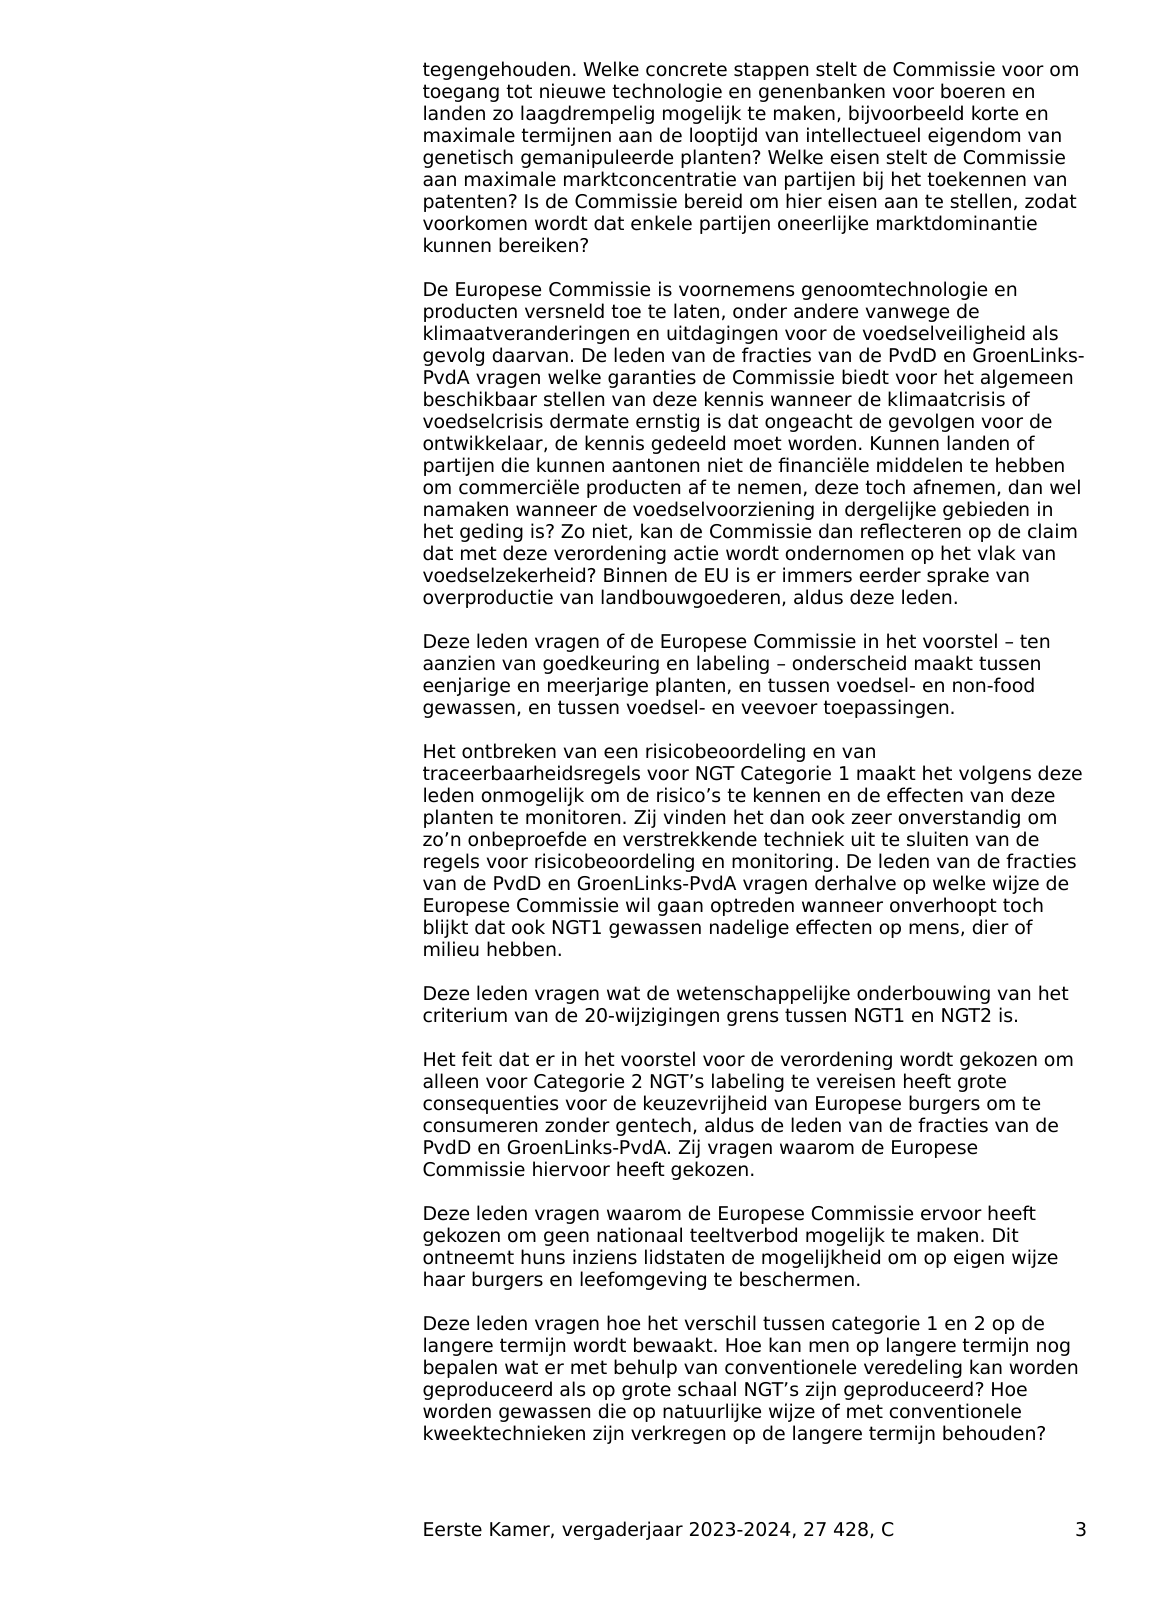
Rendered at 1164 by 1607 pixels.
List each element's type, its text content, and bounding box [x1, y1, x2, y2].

text De Europese Commissie is voornemens genoomtechnologie en producten versneld toe te laten, onder andere vanwege de klimaatveranderingen en uitdagingen voor de voedselveiligheid als gevolg daarvan. De leden van de fracties van de PvdD en GroenLinks-PvdA vragen welke garanties de Commissie biedt voor het algemeen beschikbaar stellen van deze kennis wanneer de klimaatcrisis of voedselcrisis dermate ernstig is dat ongeacht de gevolgen voor de ontwikkelaar, de kennis gedeeld moet worden. Kunnen landen of partijen die kunnen aantonen niet de financiële middelen te hebben om commerciële producten af te nemen, deze toch afnemen, dan wel namaken wanneer de voedselvoorziening in dergelijke gebieden in het geding is? Zo niet, kan de Commissie dan reflecteren op de claim dat met deze verordening actie wordt ondernomen op het vlak van voedselzekerheid? Binnen de EU is er immers eerder sprake van overproductie van landbouwgoederen, aldus deze leden. [422, 279, 1087, 609]
text Het ontbreken van een risicobeoordeling en van traceerbaarheidsregels voor NGT Categorie 1 maakt het volgens deze leden onmogelijk om de risico’s te kennen en de effecten van deze planten te monitoren. Zij vinden het dan ook zeer onverstandig om zo’n onbeproefde en verstrekkende techniek uit te sluiten van de regels voor risicobeoordeling en monitoring. De leden van de fracties van de PvdD en GroenLinks-PvdA vragen derhalve op welke wijze de Europese Commissie wil gaan optreden wanneer onverhoopt toch blijkt dat ook NGT1 gewassen nadelige effecten op mens, dier of milieu hebben. [422, 741, 1087, 961]
text Deze leden vragen of de Europese Commissie in het voorstel – ten aanzien van goedkeuring en labeling – onderscheid maakt tussen eenjarige en meerjarige planten, en tussen voedsel- en non-food gewassen, en tussen voedsel- en veevoer toepassingen. [422, 631, 1087, 719]
text Het feit dat er in het voorstel voor de verordening wordt gekozen om alleen voor Categorie 2 NGT’s labeling te vereisen heeft grote consequenties voor de keuzevrijheid van Europese burgers om te consumeren zonder gentech, aldus de leden van de fracties van de PvdD en GroenLinks-PvdA. Zij vragen waarom de Europese Commissie hiervoor heeft gekozen. [422, 1049, 1087, 1181]
text Deze leden vragen wat de wetenschappelijke onderbouwing van het criterium van de 20-wijzigingen grens tussen NGT1 en NGT2 is. [422, 983, 1087, 1027]
text Deze leden vragen waarom de Europese Commissie ervoor heeft gekozen om geen nationaal teeltverbod mogelijk te maken. Dit ontneemt huns inziens lidstaten de mogelijkheid om op eigen wijze haar burgers en leefomgeving te beschermen. [422, 1203, 1087, 1291]
text Deze leden vragen hoe het verschil tussen categorie 1 en 2 op de langere termijn wordt bewaakt. Hoe kan men op langere termijn nog bepalen wat er met behulp van conventionele veredeling kan worden geproduceerd als op grote schaal NGT’s zijn geproduceerd? Hoe worden gewassen die op natuurlijke wijze of met conventionele kweektechnieken zijn verkregen op de langere termijn behouden? [422, 1313, 1087, 1445]
text tegengehouden. Welke concrete stappen stelt de Commissie voor om toegang tot nieuwe technologie en genenbanken voor boeren en landen zo laagdrempelig mogelijk te maken, bijvoorbeeld korte en maximale termijnen aan de looptijd van intellectueel eigendom van genetisch gemanipuleerde planten? Welke eisen stelt de Commissie aan maximale marktconcentratie van partijen bij het toekennen van patenten? Is de Commissie bereid om hier eisen aan te stellen, zodat voorkomen wordt dat enkele partijen oneerlijke marktdominantie kunnen bereiken? [422, 59, 1087, 257]
